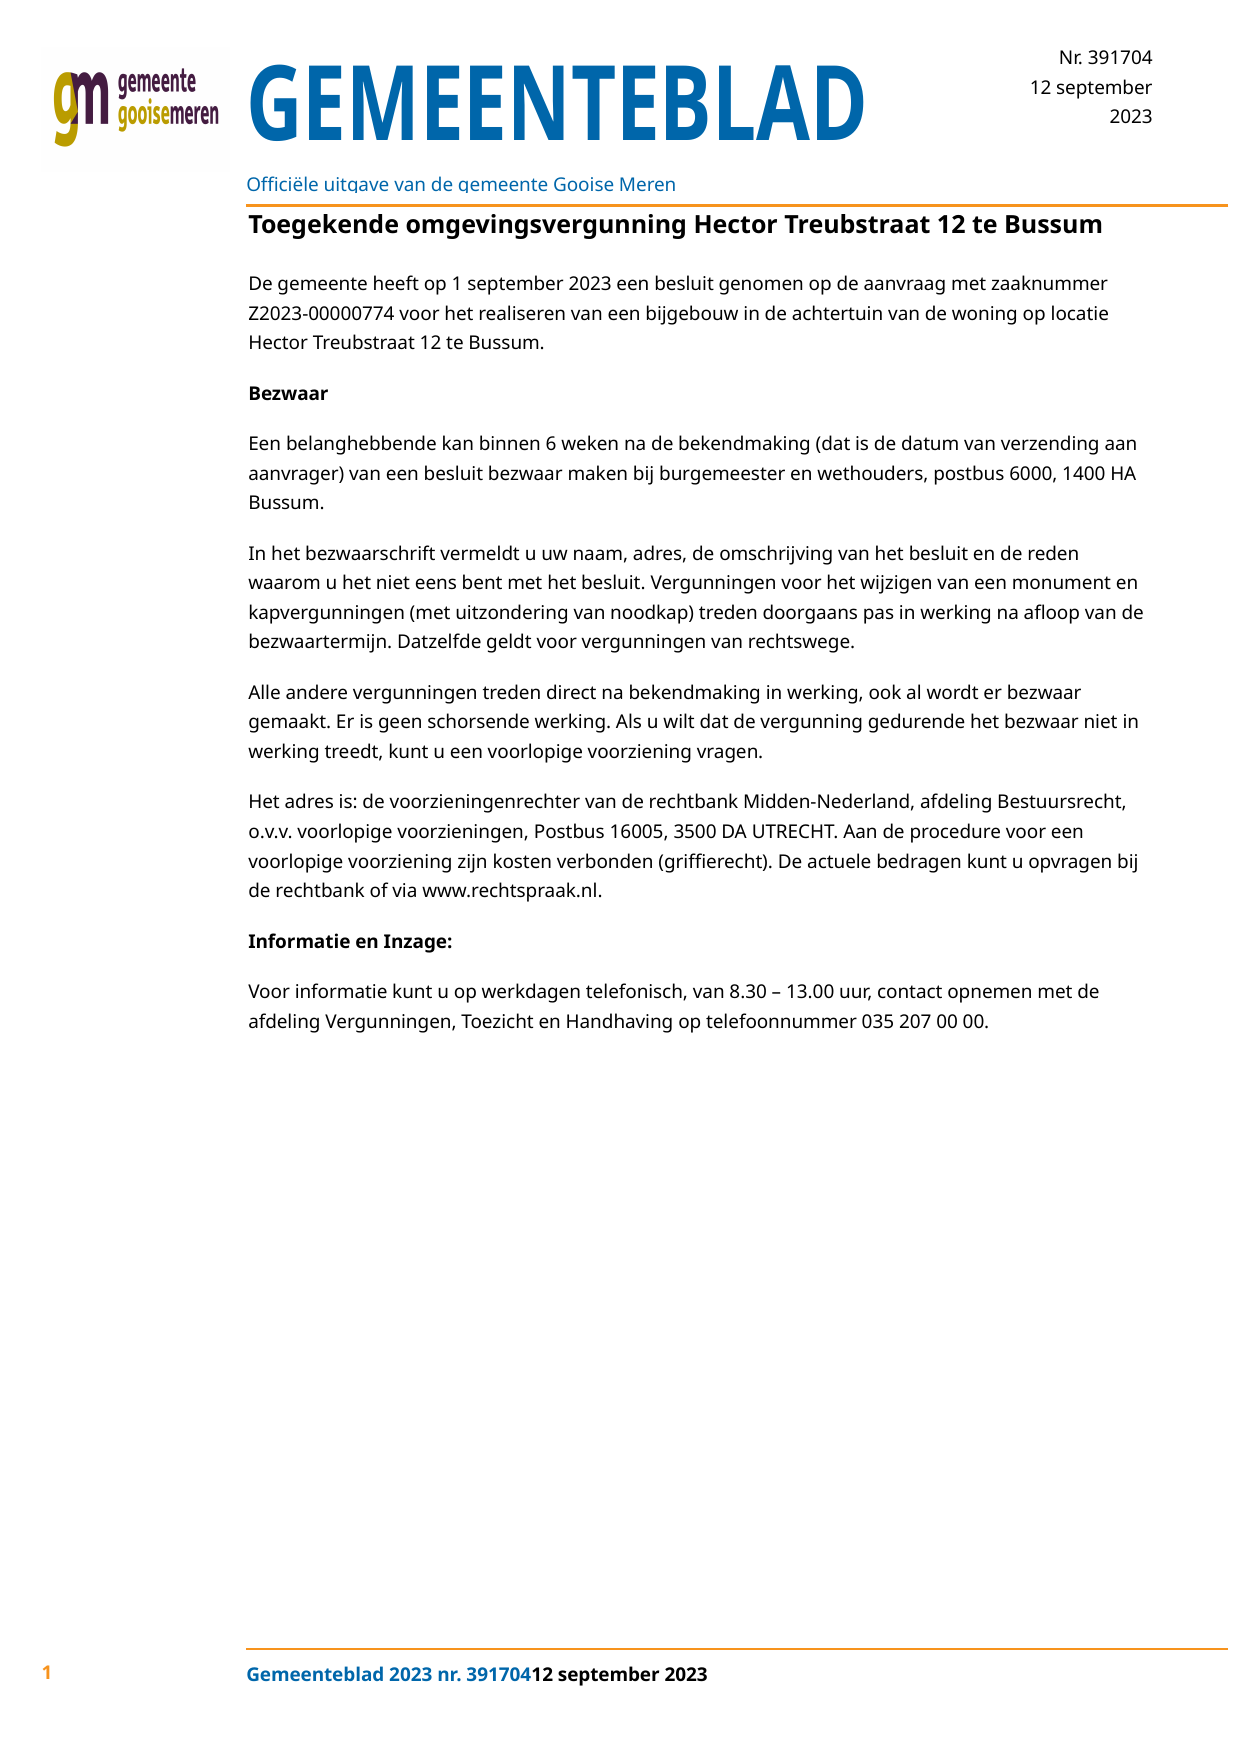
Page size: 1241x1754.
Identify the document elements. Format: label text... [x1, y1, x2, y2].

text Het adres is: de voorzieningenrechter van de rechtbank Midden-Nederland, afdeling Bestuursrecht, o.v.v. voorlopige voorzieningen, Postbus 16005, 3500 DA UTRECHT. Aan de procedure voor een voorlopige voorziening zijn kosten verbonden (griffierecht). De actuele bedragen kunt u opvragen bij de rechtbank of via www.rechtspraak.nl. [248, 789, 1152, 903]
text In het bezwaarschrift vermeldt u uw naam, adres, de omschrijving van het besluit en de reden waarom u het niet eens bent met het besluit. Vergunningen voor het wijzigen van een monument en kapvergunningen (met uitzondering van noodkap) treden doorgaans pas in werking na afloop van de bezwaartermijn. Datzelfde geldt voor vergunningen van rechtswege. [248, 540, 1152, 654]
text Een belanghebbende kan binnen 6 weken na de bekendmaking (dat is de datum van verzending aan aanvrager) van een besluit bezwaar maken bij burgemeester en wethouders, postbus 6000, 1400 HA Bussum. [248, 430, 1152, 515]
picture [41, 47, 231, 172]
text Voor informatie kunt u op werkdagen telefonisch, van 8.30 – 13.00 uur, contact opnemen met de afdeling Vergunningen, Toezicht en Handhaving op telefoonnummer 035 207 00 00. [248, 978, 1152, 1033]
text De gemeente heeft op 1 september 2023 een besluit genomen op de aanvraag met zaaknummer Z2023-00000774 voor het realiseren van een bijgebouw in de achtertuin van de woning op locatie Hector Treubstraat 12 te Bussum. [248, 270, 1152, 355]
text Informatie en Inzage: [248, 928, 1152, 953]
text Alle andere vergunningen treden direct na bekendmaking in werking, ook al wordt er bezwaar gemaakt. Er is geen schorsende werking. Als u wilt dat de vergunning gedurende het bezwaar niet in werking treedt, kunt u een voorlopige voorziening vragen. [248, 679, 1152, 764]
text Toegekende omgevingsvergunning Hector Treubstraat 12 te Bussum [248, 207, 1152, 241]
text Bezwaar [248, 380, 1152, 406]
